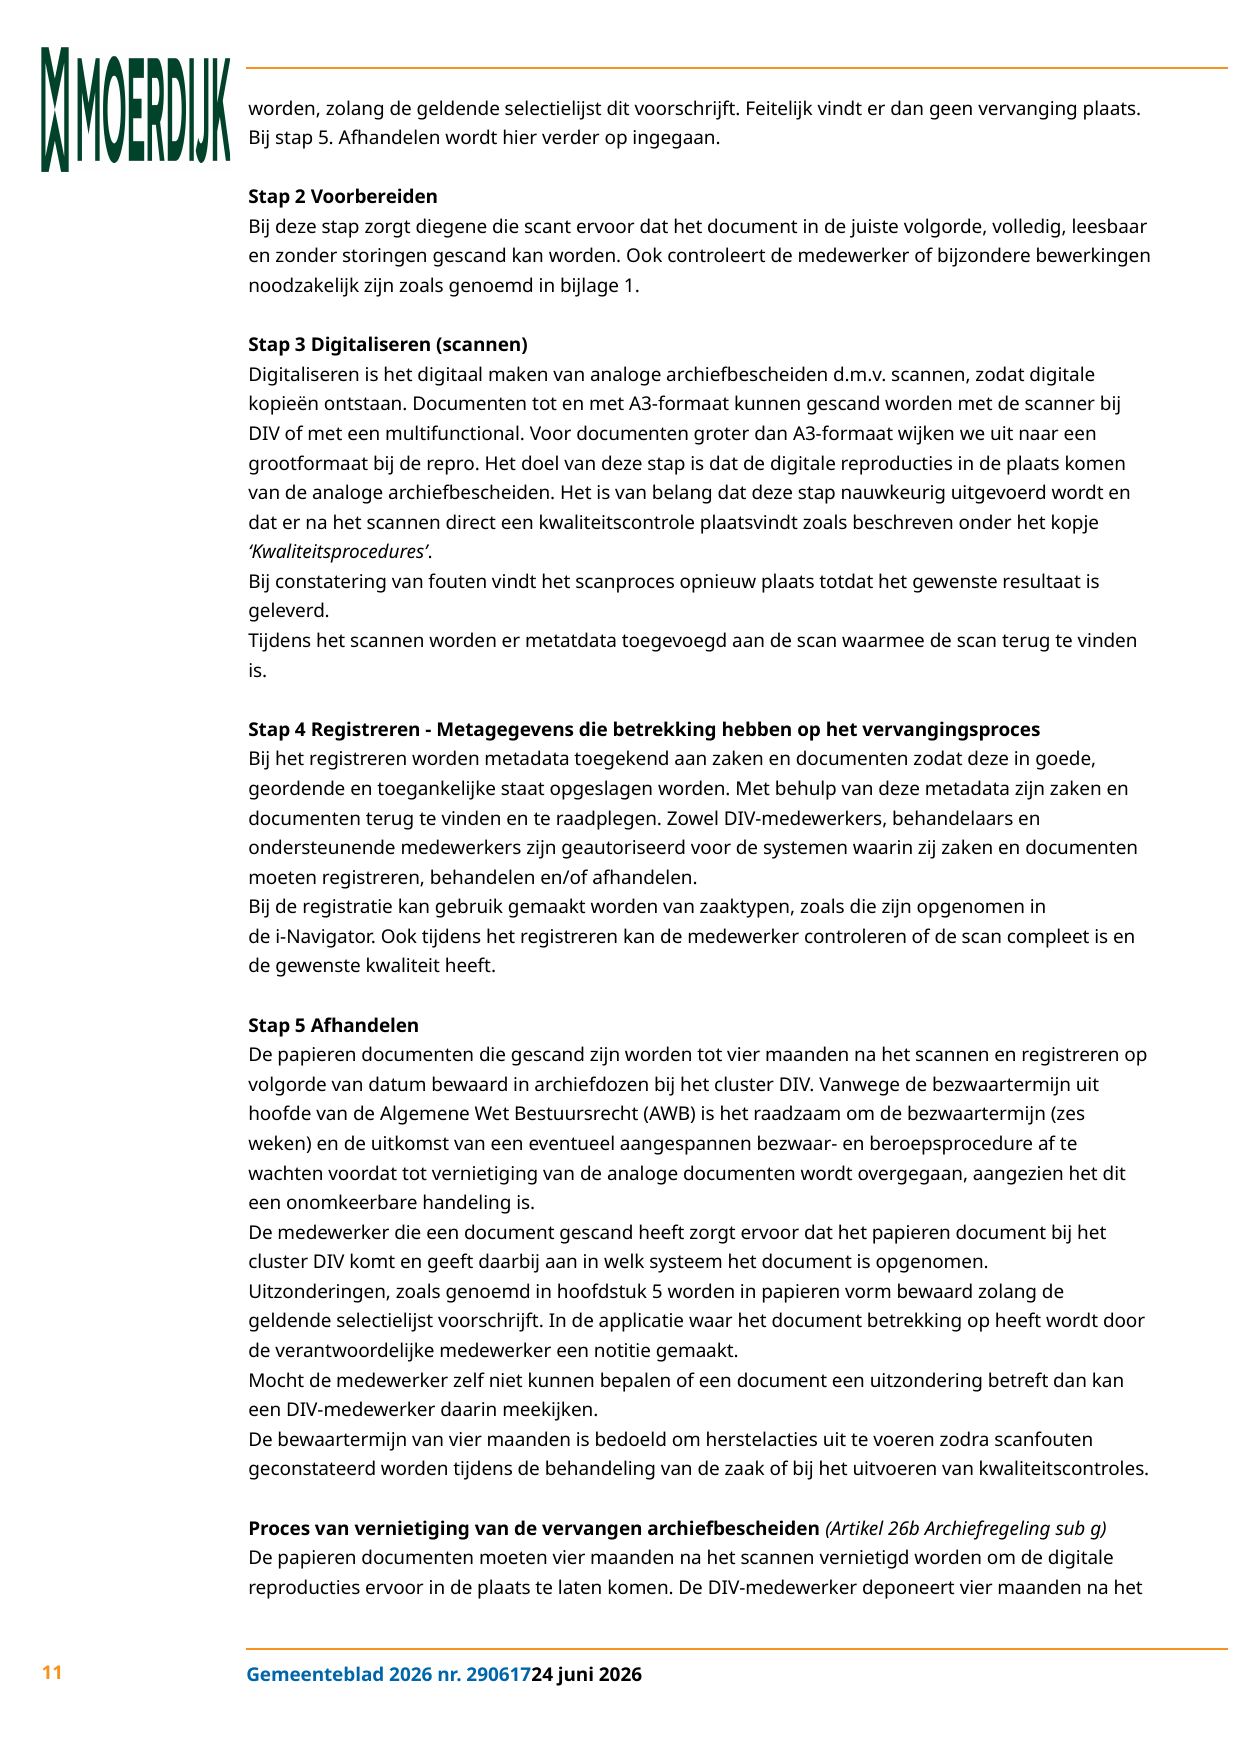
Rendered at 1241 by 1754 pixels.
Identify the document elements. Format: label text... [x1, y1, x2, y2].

text De bewaartermijn van vier maanden is bedoeld om herstelacties uit te voeren zodra scanfouten geconstateerd worden tijdens de behandeling van de zaak of bij het uitvoeren van kwaliteitscontroles. [248, 1426, 1152, 1481]
text Bij stap 5. Afhandelen wordt hier verder op ingegaan. [248, 124, 1152, 150]
text Bij deze stap zorgt diegene die scant ervoor dat het document in de juiste volgorde, volledig, leesbaar en zonder storingen gescand kan worden. Ook controleert de medewerker of bijzondere bewerkingen noodzakelijk zijn zoals genoemd in bijlage 1. [248, 213, 1152, 298]
text De medewerker die een document gescand heeft zorgt ervoor dat het papieren document bij het cluster DIV komt en geeft daarbij aan in welk systeem het document is opgenomen. [248, 1219, 1152, 1274]
text worden, zolang de geldende selectielijst dit voorschrijft. Feitelijk vindt er dan geen vervanging plaats. [248, 95, 1152, 121]
text Digitaliseren is het digitaal maken van analoge archiefbescheiden d.m.v. scannen, zodat digitale kopieën ontstaan. Documenten tot en met A3-formaat kunnen gescand worden met de scanner bij DIV of met een multifunctional. Voor documenten groter dan A3-formaat wijken we uit naar een grootformaat bij de repro. Het doel van deze stap is dat de digitale reproducties in de plaats komen van de analoge archiefbescheiden. Het is van belang dat deze stap nauwkeurig uitgevoerd wordt en dat er na het scannen direct een kwaliteitscontrole plaatsvindt zoals beschreven onder het kopje ‘Kwaliteitsprocedures’. [248, 361, 1152, 564]
text Tijdens het scannen worden er metatdata toegevoegd aan de scan waarmee de scan terug te vinden is. [248, 627, 1152, 683]
text Mocht de medewerker zelf niet kunnen bepalen of een document een uitzondering betreft dan kan een DIV-medewerker daarin meekijken. [248, 1367, 1152, 1422]
text Stap 2 Voorbereiden [248, 183, 1152, 209]
picture [41, 47, 231, 172]
text Stap 5 Afhandelen [248, 1012, 1152, 1038]
text Bij de registratie kan gebruik gemaakt worden van zaaktypen, zoals die zijn opgenomen in [248, 893, 1152, 919]
text De papieren documenten moeten vier maanden na het scannen vernietigd worden om de digitale reproducties ervoor in de plaats te laten komen. De DIV-medewerker deponeert vier maanden na het [248, 1544, 1152, 1600]
text Proces van vernietiging van de vervangen archiefbescheiden (Artikel 26b Archiefregeling sub g) [248, 1515, 1152, 1541]
text Bij het registreren worden metadata toegekend aan zaken en documenten zodat deze in goede, geordende en toegankelijke staat opgeslagen worden. Met behulp van deze metadata zijn zaken en documenten terug te vinden en te raadplegen. Zowel DIV-medewerkers, behandelaars en ondersteunende medewerkers zijn geautoriseerd voor de systemen waarin zij zaken en documenten moeten registreren, behandelen en/of afhandelen. [248, 746, 1152, 890]
text Uitzonderingen, zoals genoemd in hoofdstuk 5 worden in papieren vorm bewaard zolang de geldende selectielijst voorschrijft. In de applicatie waar het document betrekking op heeft wordt door de verantwoordelijke medewerker een notitie gemaakt. [248, 1278, 1152, 1363]
text Bij constatering van fouten vindt het scanproces opnieuw plaats totdat het gewenste resultaat is geleverd. [248, 568, 1152, 623]
text Stap 4 Registreren - Metagegevens die betrekking hebben op het vervangingsproces [248, 716, 1152, 742]
text de i-Navigator. Ook tijdens het registreren kan de medewerker controleren of de scan compleet is en de gewenste kwaliteit heeft. [248, 923, 1152, 978]
text Stap 3 Digitaliseren (scannen) [248, 331, 1152, 357]
text De papieren documenten die gescand zijn worden tot vier maanden na het scannen en registreren op volgorde van datum bewaard in archiefdozen bij het cluster DIV. Vanwege de bezwaartermijn uit hoofde van de Algemene Wet Bestuursrecht (AWB) is het raadzaam om de bezwaartermijn (zes weken) en de uitkomst van een eventueel aangespannen bezwaar- en beroepsprocedure af te wachten voordat tot vernietiging van de analoge documenten wordt overgegaan, aangezien het dit een onomkeerbare handeling is. [248, 1041, 1152, 1215]
